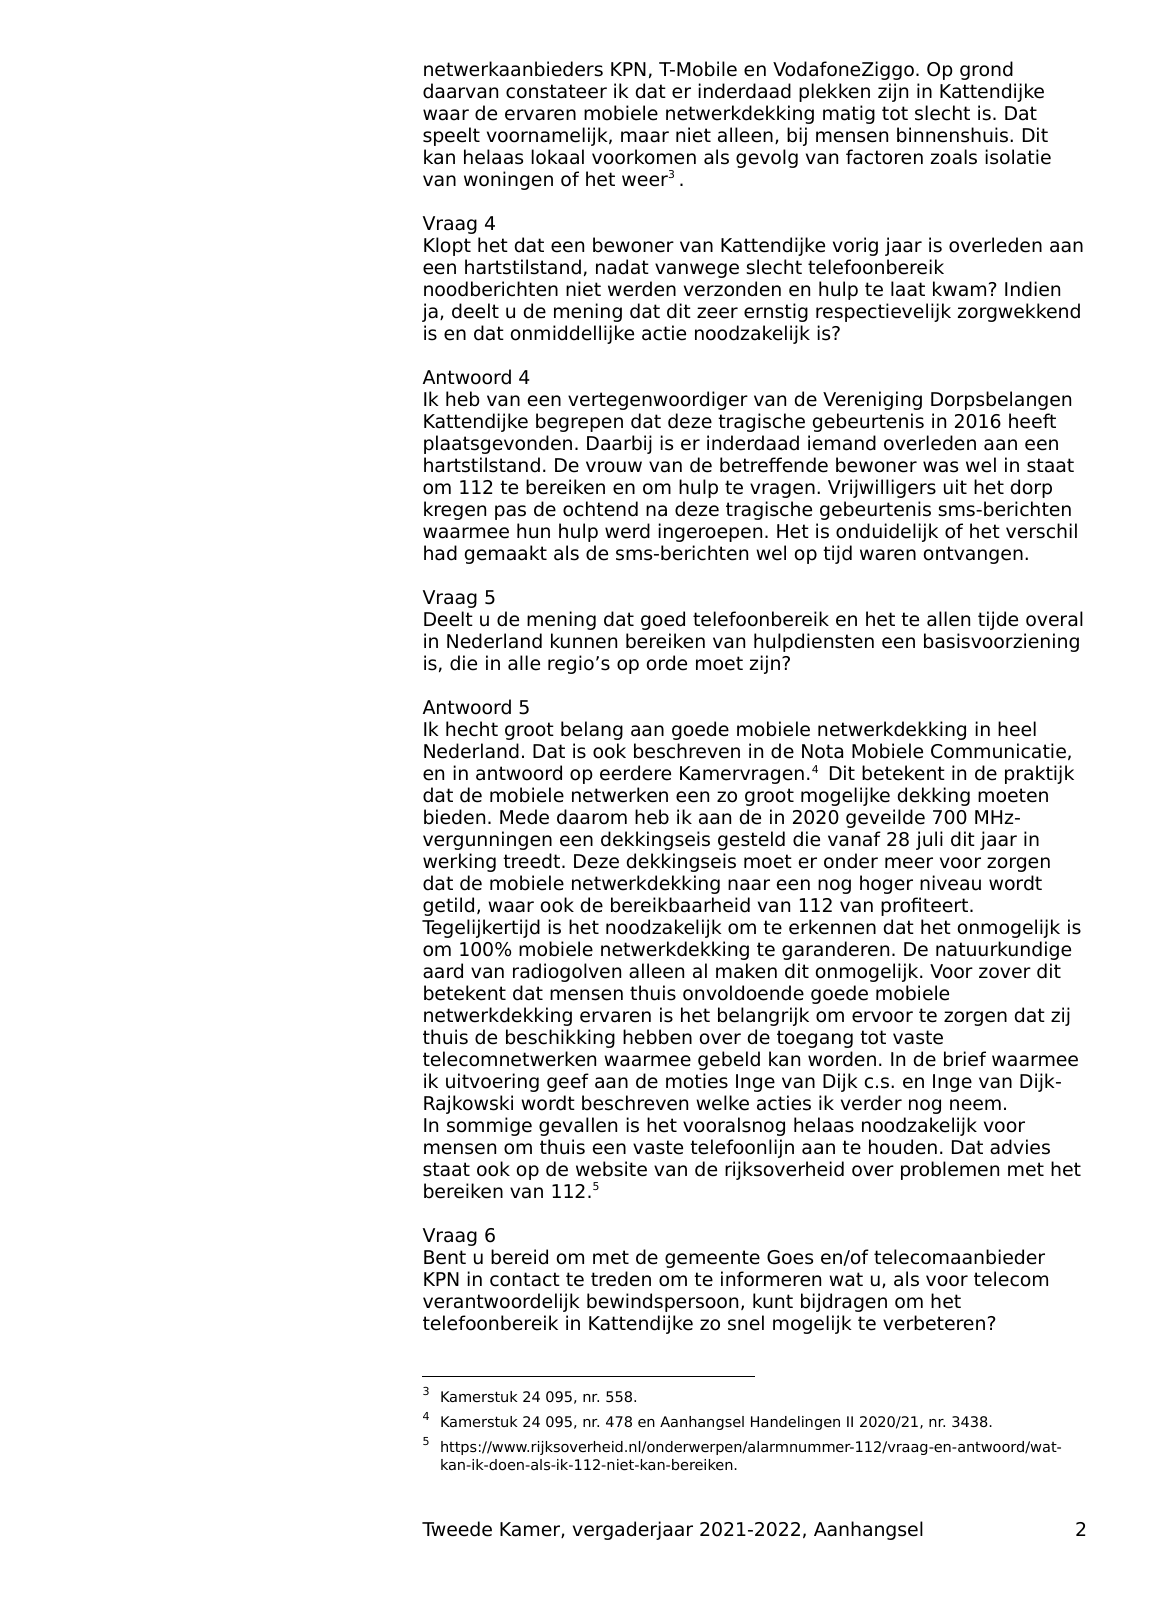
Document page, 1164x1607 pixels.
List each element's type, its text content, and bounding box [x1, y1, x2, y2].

text netwerkaanbieders KPN, T-Mobile en VodafoneZiggo. Op grond daarvan constateer ik dat er inderdaad plekken zijn in Kattendijke waar de ervaren mobiele netwerkdekking matig tot slecht is. Dat speelt voornamelijk, maar niet alleen, bij mensen binnenshuis. Dit kan helaas lokaal voorkomen als gevolg van factoren zoals isolatie van woningen of het weer. [422, 59, 1087, 191]
text Kamerstuk 24 095, nr. 478 en Aanhangsel Handelingen II 2020/21, nr. 3438. [422, 1410, 1087, 1432]
text Klopt het dat een bewoner van Kattendijke vorig jaar is overleden aan een hartstilstand, nadat vanwege slecht telefoonbereik noodberichten niet werden verzonden en hulp te laat kwam? Indien ja, deelt u de mening dat dit zeer ernstig respectievelijk zorgwekkend is en dat onmiddellijke actie noodzakelijk is? [422, 235, 1087, 345]
text Antwoord 5 [422, 697, 1087, 719]
text Ik hecht groot belang aan goede mobiele netwerkdekking in heel Nederland. Dat is ook beschreven in de Nota Mobiele Communicatie, en in antwoord op eerdere Kamervragen. Dit betekent in de praktijk dat de mobiele netwerken een zo groot mogelijke dekking moeten bieden. Mede daarom heb ik aan de in 2020 geveilde 700 MHz-vergunningen een dekkingseis gesteld die vanaf 28 juli dit jaar in werking treedt. Deze dekkingseis moet er onder meer voor zorgen dat de mobiele netwerkdekking naar een nog hoger niveau wordt getild, waar ook de bereikbaarheid van 112 van profiteert. [422, 719, 1087, 917]
text https://www.rijksoverheid.nl/onderwerpen/alarmnummer-112/vraag-en-antwoord/wat-kan-ik-doen-als-ik-112-niet-kan-bereiken. [422, 1435, 1087, 1474]
text Ik heb van een vertegenwoordiger van de Vereniging Dorpsbelangen Kattendijke begrepen dat deze tragische gebeurtenis in 2016 heeft plaatsgevonden. Daarbij is er inderdaad iemand overleden aan een hartstilstand. De vrouw van de betreffende bewoner was wel in staat om 112 te bereiken en om hulp te vragen. Vrijwilligers uit het dorp kregen pas de ochtend na deze tragische gebeurtenis sms-berichten waarmee hun hulp werd ingeroepen. Het is onduidelijk of het verschil had gemaakt als de sms-berichten wel op tijd waren ontvangen. [422, 389, 1087, 565]
text Deelt u de mening dat goed telefoonbereik en het te allen tijde overal in Nederland kunnen bereiken van hulpdiensten een basisvoorziening is, die in alle regio’s op orde moet zijn? [422, 609, 1087, 675]
text Kamerstuk 24 095, nr. 558. [422, 1385, 1087, 1407]
text Vraag 4 [422, 213, 1087, 235]
text In sommige gevallen is het vooralsnog helaas noodzakelijk voor mensen om thuis een vaste telefoonlijn aan te houden. Dat advies staat ook op de website van de rijksoverheid over problemen met het bereiken van 112. [422, 1115, 1087, 1203]
text Tegelijkertijd is het noodzakelijk om te erkennen dat het onmogelijk is om 100% mobiele netwerkdekking te garanderen. De natuurkundige aard van radiogolven alleen al maken dit onmogelijk. Voor zover dit betekent dat mensen thuis onvoldoende goede mobiele netwerkdekking ervaren is het belangrijk om ervoor te zorgen dat zij thuis de beschikking hebben over de toegang tot vaste telecomnetwerken waarmee gebeld kan worden. In de brief waarmee ik uitvoering geef aan de moties Inge van Dijk c.s. en Inge van Dijk-Rajkowski wordt beschreven welke acties ik verder nog neem. [422, 917, 1087, 1115]
text Vraag 5 [422, 587, 1087, 609]
text Bent u bereid om met de gemeente Goes en/of telecomaanbieder KPN in contact te treden om te informeren wat u, als voor telecom verantwoordelijk bewindspersoon, kunt bijdragen om het telefoonbereik in Kattendijke zo snel mogelijk te verbeteren? [422, 1247, 1087, 1335]
text Antwoord 4 [422, 367, 1087, 389]
text Vraag 6 [422, 1225, 1087, 1247]
